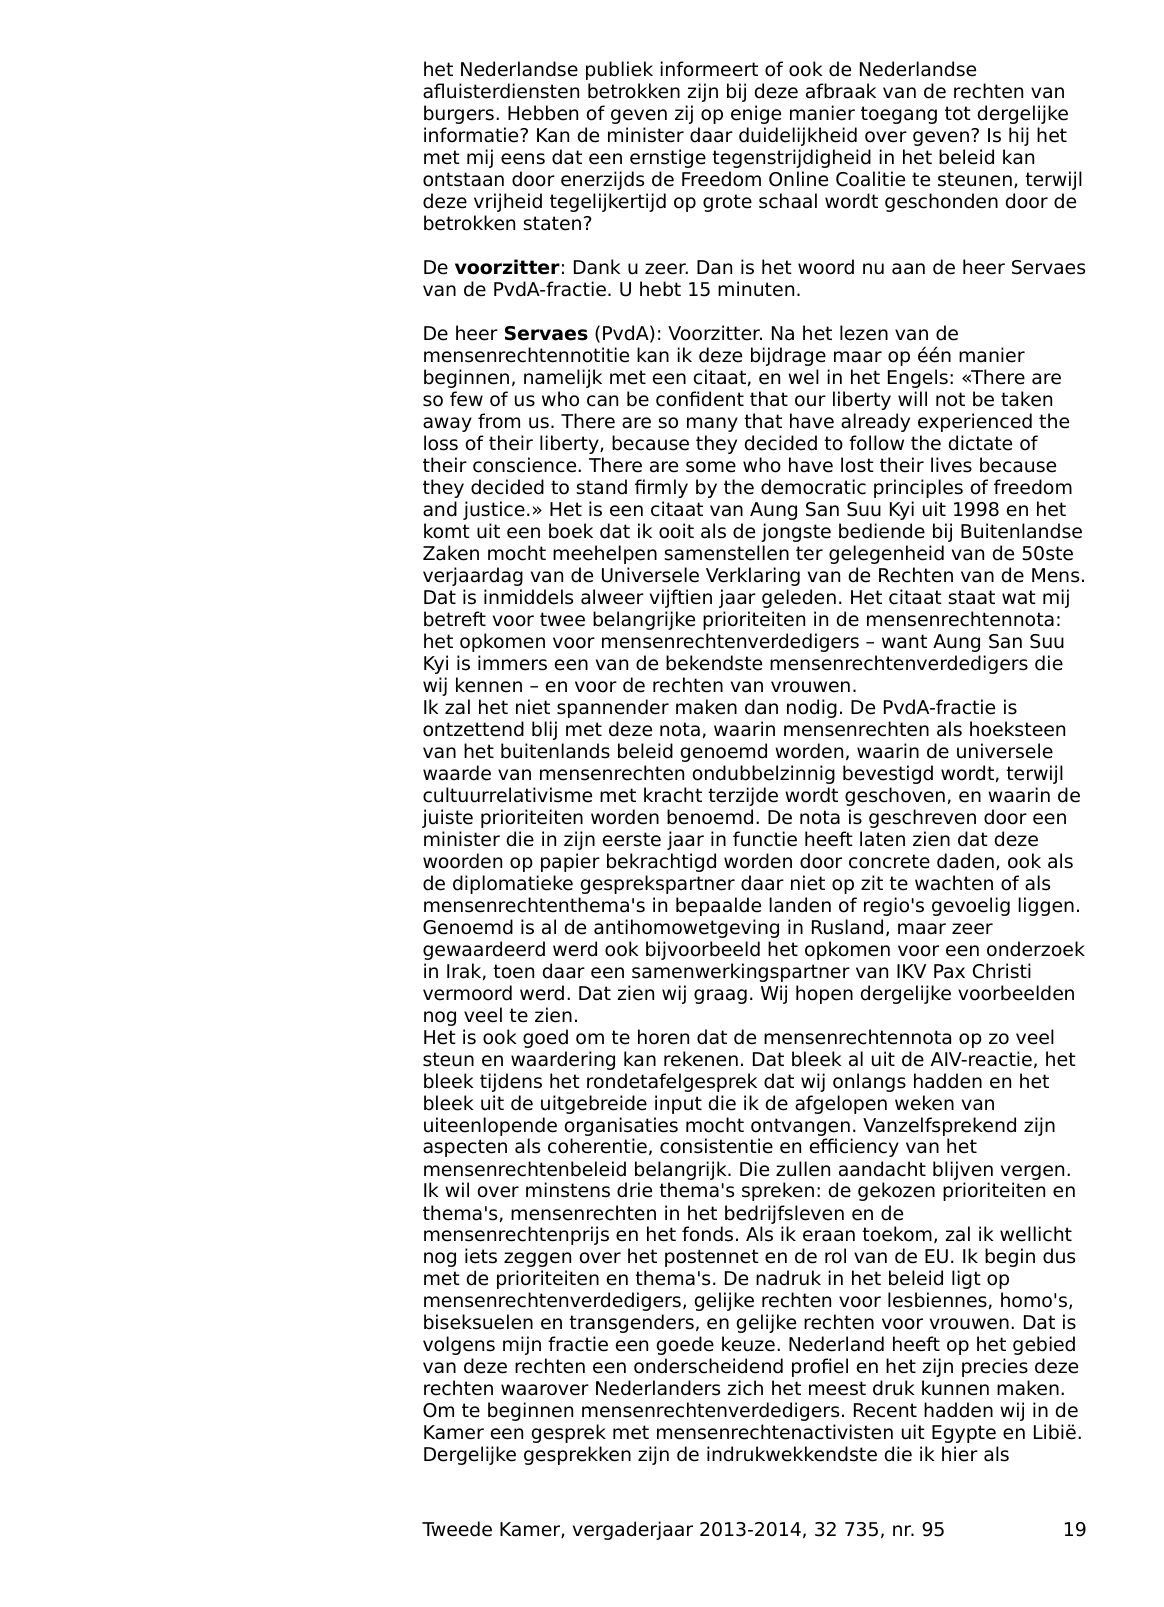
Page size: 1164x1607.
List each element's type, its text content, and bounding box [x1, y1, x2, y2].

text Ik wil over minstens drie thema's spreken: de gekozen prioriteiten en thema's, mensenrechten in het bedrijfsleven en de mensenrechtenprijs en het fonds. Als ik eraan toekom, zal ik wellicht nog iets zeggen over het postennet en de rol van de EU. Ik begin dus met de prioriteiten en thema's. De nadruk in het beleid ligt op mensenrechtenverdedigers, gelijke rechten voor lesbiennes, homo's, biseksuelen en transgenders, en gelijke rechten voor vrouwen. Dat is volgens mijn fractie een goede keuze. Nederland heeft op het gebied van deze rechten een onderscheidend profiel en het zijn precies deze rechten waarover Nederlanders zich het meest druk kunnen maken. [422, 1180, 1087, 1400]
text De heer Servaes (PvdA): Voorzitter. Na het lezen van de mensenrechtennotitie kan ik deze bijdrage maar op één manier beginnen, namelijk met een citaat, en wel in het Engels: «There are so few of us who can be confident that our liberty will not be taken away from us. There are so many that have already experienced the loss of their liberty, because they decided to follow the dictate of their conscience. There are some who have lost their lives because they decided to stand firmly by the democratic principles of freedom and justice.» Het is een citaat van Aung San Suu Kyi uit 1998 en het komt uit een boek dat ik ooit als de jongste bediende bij Buitenlandse Zaken mocht meehelpen samenstellen ter gelegenheid van de 50ste verjaardag van de Universele Verklaring van de Rechten van de Mens. Dat is inmiddels alweer vijftien jaar geleden. Het citaat staat wat mij betreft voor twee belangrijke prioriteiten in de mensenrechtennota: het opkomen voor mensenrechtenverdedigers – want Aung San Suu Kyi is immers een van de bekendste mensenrechtenverdedigers die wij kennen – en voor de rechten van vrouwen. [422, 323, 1087, 697]
text Ik zal het niet spannender maken dan nodig. De PvdA-fractie is ontzettend blij met deze nota, waarin mensenrechten als hoeksteen van het buitenlands beleid genoemd worden, waarin de universele waarde van mensenrechten ondubbelzinnig bevestigd wordt, terwijl cultuurrelativisme met kracht terzijde wordt geschoven, en waarin de juiste prioriteiten worden benoemd. De nota is geschreven door een minister die in zijn eerste jaar in functie heeft laten zien dat deze woorden op papier bekrachtigd worden door concrete daden, ook als de diplomatieke gesprekspartner daar niet op zit te wachten of als mensenrechtenthema's in bepaalde landen of regio's gevoelig liggen. Genoemd is al de antihomowetgeving in Rusland, maar zeer gewaardeerd werd ook bijvoorbeeld het opkomen voor een onderzoek in Irak, toen daar een samenwerkingspartner van IKV Pax Christi vermoord werd. Dat zien wij graag. Wij hopen dergelijke voorbeelden nog veel te zien. [422, 697, 1087, 1027]
text Om te beginnen mensenrechtenverdedigers. Recent hadden wij in de Kamer een gesprek met mensenrechtenactivisten uit Egypte en Libië. Dergelijke gesprekken zijn de indrukwekkendste die ik hier als [422, 1400, 1087, 1466]
text het Nederlandse publiek informeert of ook de Nederlandse afluisterdiensten betrokken zijn bij deze afbraak van de rechten van burgers. Hebben of geven zij op enige manier toegang tot dergelijke informatie? Kan de minister daar duidelijkheid over geven? Is hij het met mij eens dat een ernstige tegenstrijdigheid in het beleid kan ontstaan door enerzijds de Freedom Online Coalitie te steunen, terwijl deze vrijheid tegelijkertijd op grote schaal wordt geschonden door de betrokken staten? [422, 59, 1087, 235]
text Het is ook goed om te horen dat de mensenrechtennota op zo veel steun en waardering kan rekenen. Dat bleek al uit de AIV-reactie, het bleek tijdens het rondetafelgesprek dat wij onlangs hadden en het bleek uit de uitgebreide input die ik de afgelopen weken van uiteenlopende organisaties mocht ontvangen. Vanzelfsprekend zijn aspecten als coherentie, consistentie en efficiency van het mensenrechtenbeleid belangrijk. Die zullen aandacht blijven vergen. [422, 1027, 1087, 1180]
text De voorzitter: Dank u zeer. Dan is het woord nu aan de heer Servaes van de PvdA-fractie. U hebt 15 minuten. [422, 257, 1087, 301]
